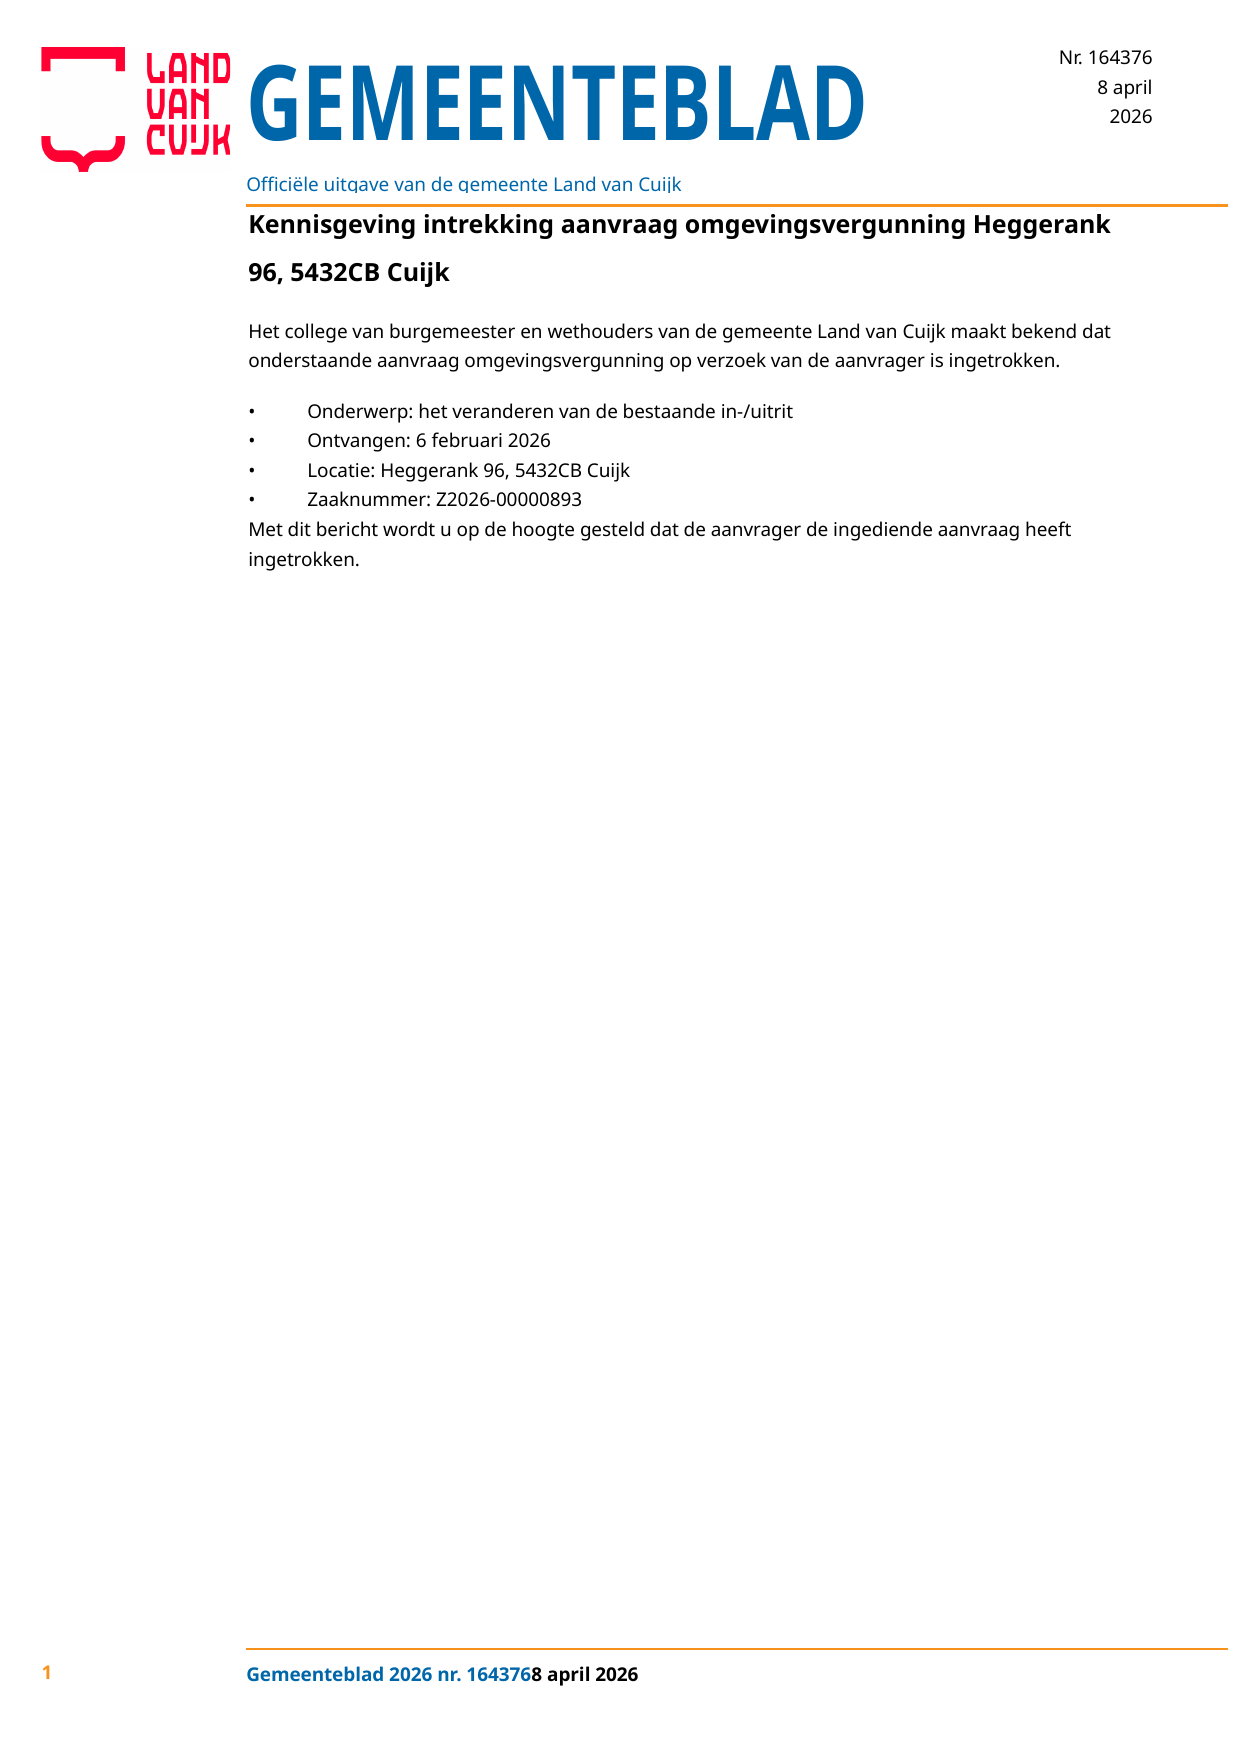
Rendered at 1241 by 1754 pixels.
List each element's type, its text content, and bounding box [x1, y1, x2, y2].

text Kennisgeving intrekking aanvraag omgevingsvergunning Heggerank 96, 5432CB Cuijk [248, 207, 1152, 288]
text Het college van burgemeester en wethouders van de gemeente Land van Cuijk maakt bekend dat onderstaande aanvraag omgevingsvergunning op verzoek van de aanvrager is ingetrokken. [248, 318, 1152, 373]
list Ontvangen: 6 februari 2026 [248, 427, 1152, 453]
list Onderwerp: het veranderen van de bestaande in-/uitrit [248, 398, 1152, 424]
picture [41, 47, 231, 172]
list Locatie: Heggerank 96, 5432CB Cuijk [248, 457, 1152, 483]
list Zaaknummer: Z2026-00000893 [248, 487, 1152, 512]
text Met dit bericht wordt u op de hoogte gesteld dat de aanvrager de ingediende aanvraag heeft ingetrokken. [248, 516, 1152, 572]
